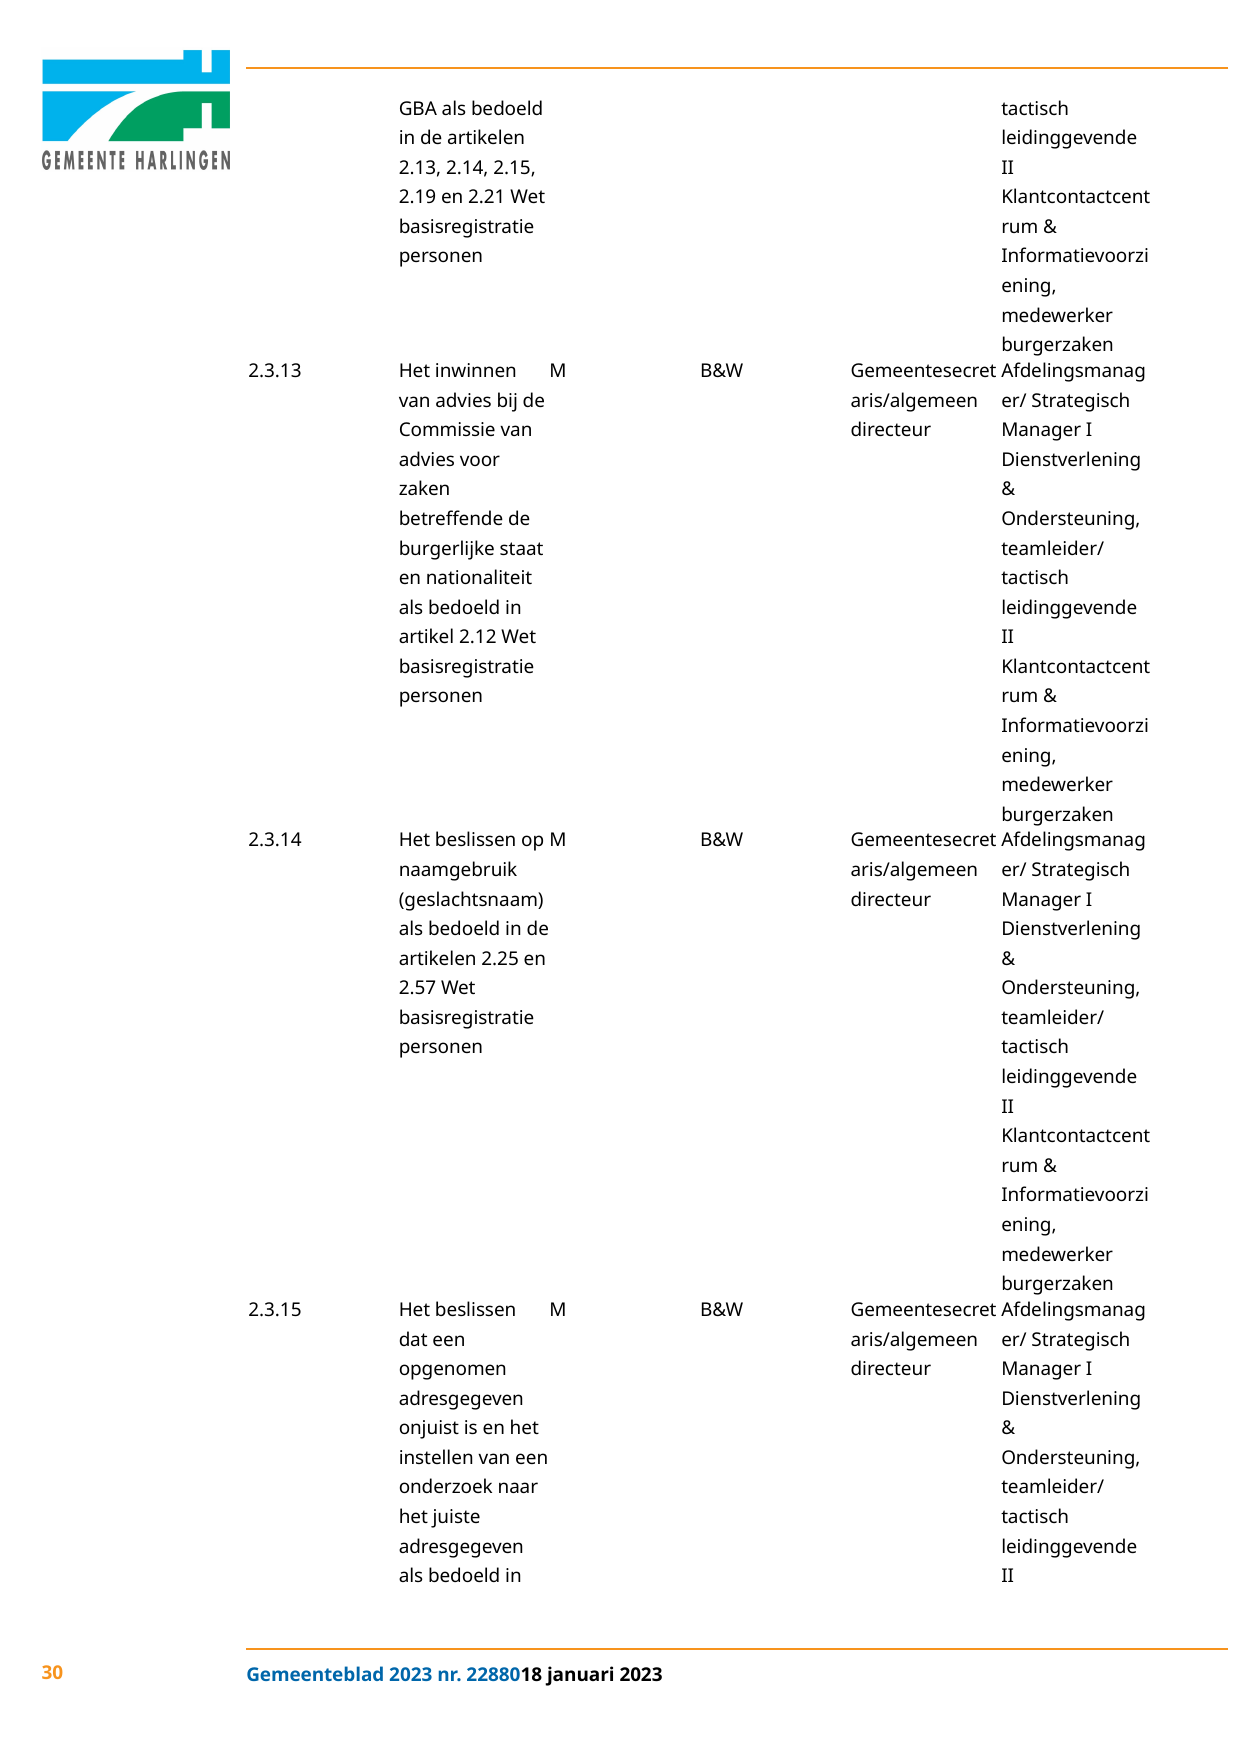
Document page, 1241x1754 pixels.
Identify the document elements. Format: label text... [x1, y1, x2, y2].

table_cell [549, 95, 700, 357]
picture [41, 47, 231, 172]
table_cell [700, 95, 850, 357]
table_cell B&W [700, 827, 850, 1296]
table_cell Het inwinnen van advies bij de Commissie van advies voor zaken betreffende de burgerlijke staat en nationaliteit als bedoeld in artikel 2.12 Wet basisregistratie personen [399, 357, 549, 827]
table_cell Gemeentesecretaris/algemeen directeur [850, 827, 1001, 1296]
table_cell 2.3.13 [248, 357, 398, 827]
table_cell [248, 95, 398, 357]
table_cell Gemeentesecretaris/algemeen directeur [850, 357, 1001, 827]
table_cell Het beslissen op naamgebruik (geslachtsnaam) als bedoeld in de artikelen 2.25 en 2.57 Wet basisregistratie personen [399, 827, 549, 1296]
table_cell M [549, 357, 700, 827]
table_cell GBA als bedoeld in de artikelen 2.13, 2.14, 2.15, 2.19 en 2.21 Wet basisregistratie personen [399, 95, 549, 357]
table_cell [850, 95, 1001, 357]
table_cell M [549, 1296, 700, 1588]
table_cell Afdelingsmanager/ Strategisch Manager I Dienstverlening & Ondersteuning, teamleider/ tactisch leidinggevende II Klantcontactcentrum & Informatievoorziening, medewerker burgerzaken [1001, 827, 1152, 1296]
table_cell 2.3.15 [248, 1296, 398, 1588]
table_cell Afdelingsmanager/ Strategisch Manager I Dienstverlening & Ondersteuning, teamleider/ tactisch leidinggevende II [1001, 1296, 1152, 1588]
table_cell 2.3.14 [248, 827, 398, 1296]
table_cell M [549, 827, 700, 1296]
table_cell Afdelingsmanager/ Strategisch Manager I Dienstverlening & Ondersteuning, teamleider/ tactisch leidinggevende II Klantcontactcentrum & Informatievoorziening, medewerker burgerzaken [1001, 357, 1152, 827]
table_cell Het beslissen dat een opgenomen adresgegeven onjuist is en het instellen van een onderzoek naar het juiste adresgegeven als bedoeld in [399, 1296, 549, 1588]
table_cell tactisch leidinggevende II Klantcontactcentrum & Informatievoorziening, medewerker burgerzaken [1001, 95, 1152, 357]
table_cell B&W [700, 357, 850, 827]
table_cell Gemeentesecretaris/algemeen directeur [850, 1296, 1001, 1588]
table_cell B&W [700, 1296, 850, 1588]
